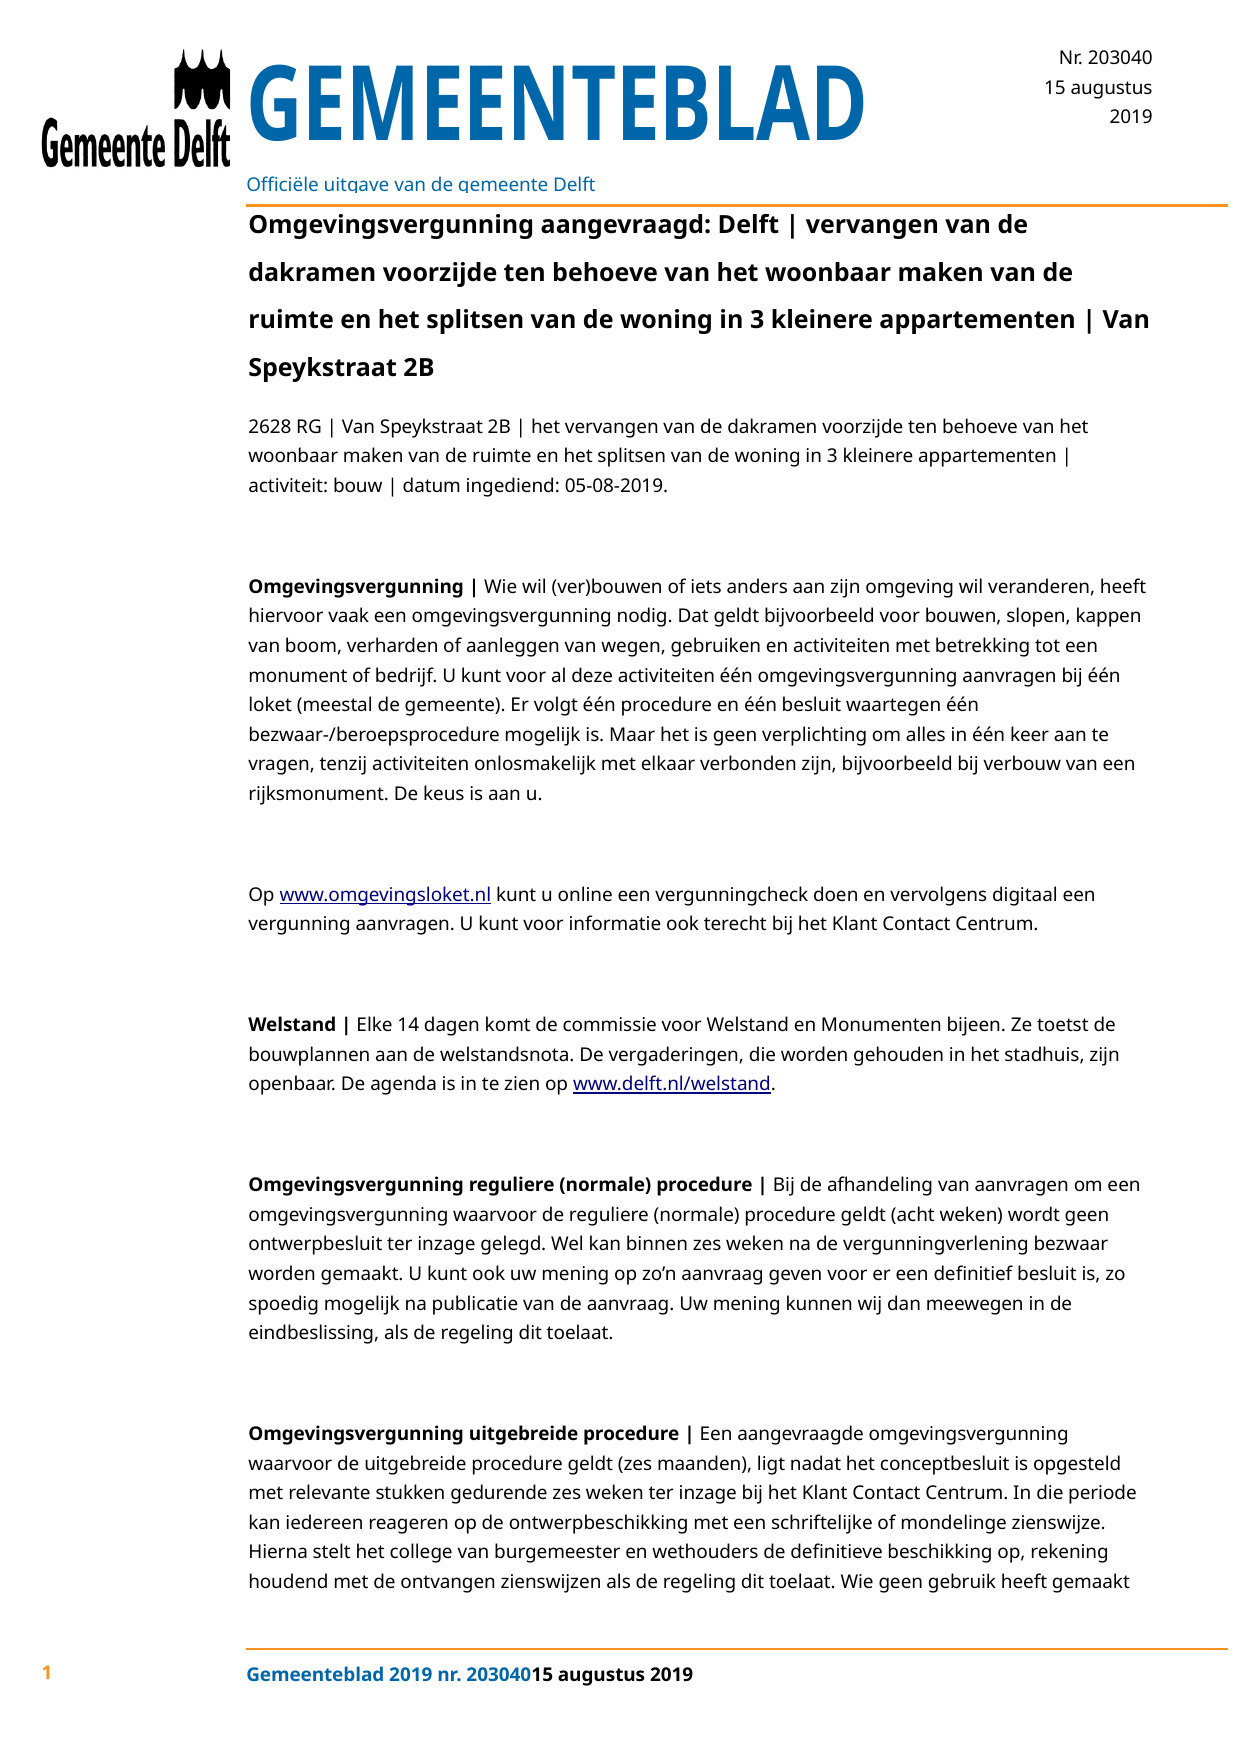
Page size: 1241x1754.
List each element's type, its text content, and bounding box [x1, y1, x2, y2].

picture [41, 47, 231, 172]
text Welstand | Elke 14 dagen komt de commissie voor Welstand en Monumenten bijeen. Ze toetst de bouwplannen aan de welstandsnota. De vergaderingen, die worden gehouden in het stadhuis, zijn openbaar. De agenda is in te zien op www.delft.nl/welstand. [248, 1011, 1152, 1096]
text Omgevingsvergunning uitgebreide procedure | Een aangevraagde omgevingsvergunning waarvoor de uitgebreide procedure geldt (zes maanden), ligt nadat het conceptbesluit is opgesteld met relevante stukken gedurende zes weken ter inzage bij het Klant Contact Centrum. In die periode kan iedereen reageren op de ontwerpbeschikking met een schriftelijke of mondelinge zienswijze. Hierna stelt het college van burgemeester en wethouders de definitieve beschikking op, rekening houdend met de ontvangen zienswijzen als de regeling dit toelaat. Wie geen gebruik heeft gemaakt [248, 1420, 1152, 1594]
text Op www.omgevingsloket.nl kunt u online een vergunningcheck doen en vervolgens digitaal een vergunning aanvragen. U kunt voor informatie ook terecht bij het Klant Contact Centrum. [248, 881, 1152, 936]
text Omgevingsvergunning aangevraagd: Delft | vervangen van de dakramen voorzijde ten behoeve van het woonbaar maken van de ruimte en het splitsen van de woning in 3 kleinere appartementen | Van Speykstraat 2B [248, 207, 1152, 384]
text 2628 RG | Van Speykstraat 2B | het vervangen van de dakramen voorzijde ten behoeve van het woonbaar maken van de ruimte en het splitsen van de woning in 3 kleinere appartementen | activiteit: bouw | datum ingediend: 05-08-2019. [248, 413, 1152, 498]
text Omgevingsvergunning reguliere (normale) procedure | Bij de afhandeling van aanvragen om een omgevingsvergunning waarvoor de reguliere (normale) procedure geldt (acht weken) wordt geen ontwerpbesluit ter inzage gelegd. Wel kan binnen zes weken na de vergunningverlening bezwaar worden gemaakt. U kunt ook uw mening op zo’n aanvraag geven voor er een definitief besluit is, zo spoedig mogelijk na publicatie van de aanvraag. Uw mening kunnen wij dan meewegen in de eindbeslissing, als de regeling dit toelaat. [248, 1171, 1152, 1345]
text Omgevingsvergunning | Wie wil (ver)bouwen of iets anders aan zijn omgeving wil veranderen, heeft hiervoor vaak een omgevingsvergunning nodig. Dat geldt bijvoorbeeld voor bouwen, slopen, kappen van boom, verharden of aanleggen van wegen, gebruiken en activiteiten met betrekking tot een monument of bedrijf. U kunt voor al deze activiteiten één omgevingsvergunning aanvragen bij één loket (meestal de gemeente). Er volgt één procedure en één besluit waartegen één bezwaar-/beroepsprocedure mogelijk is. Maar het is geen verplichting om alles in één keer aan te vragen, tenzij activiteiten onlosmakelijk met elkaar verbonden zijn, bijvoorbeeld bij verbouw van een rijksmonument. De keus is aan u. [248, 573, 1152, 806]
